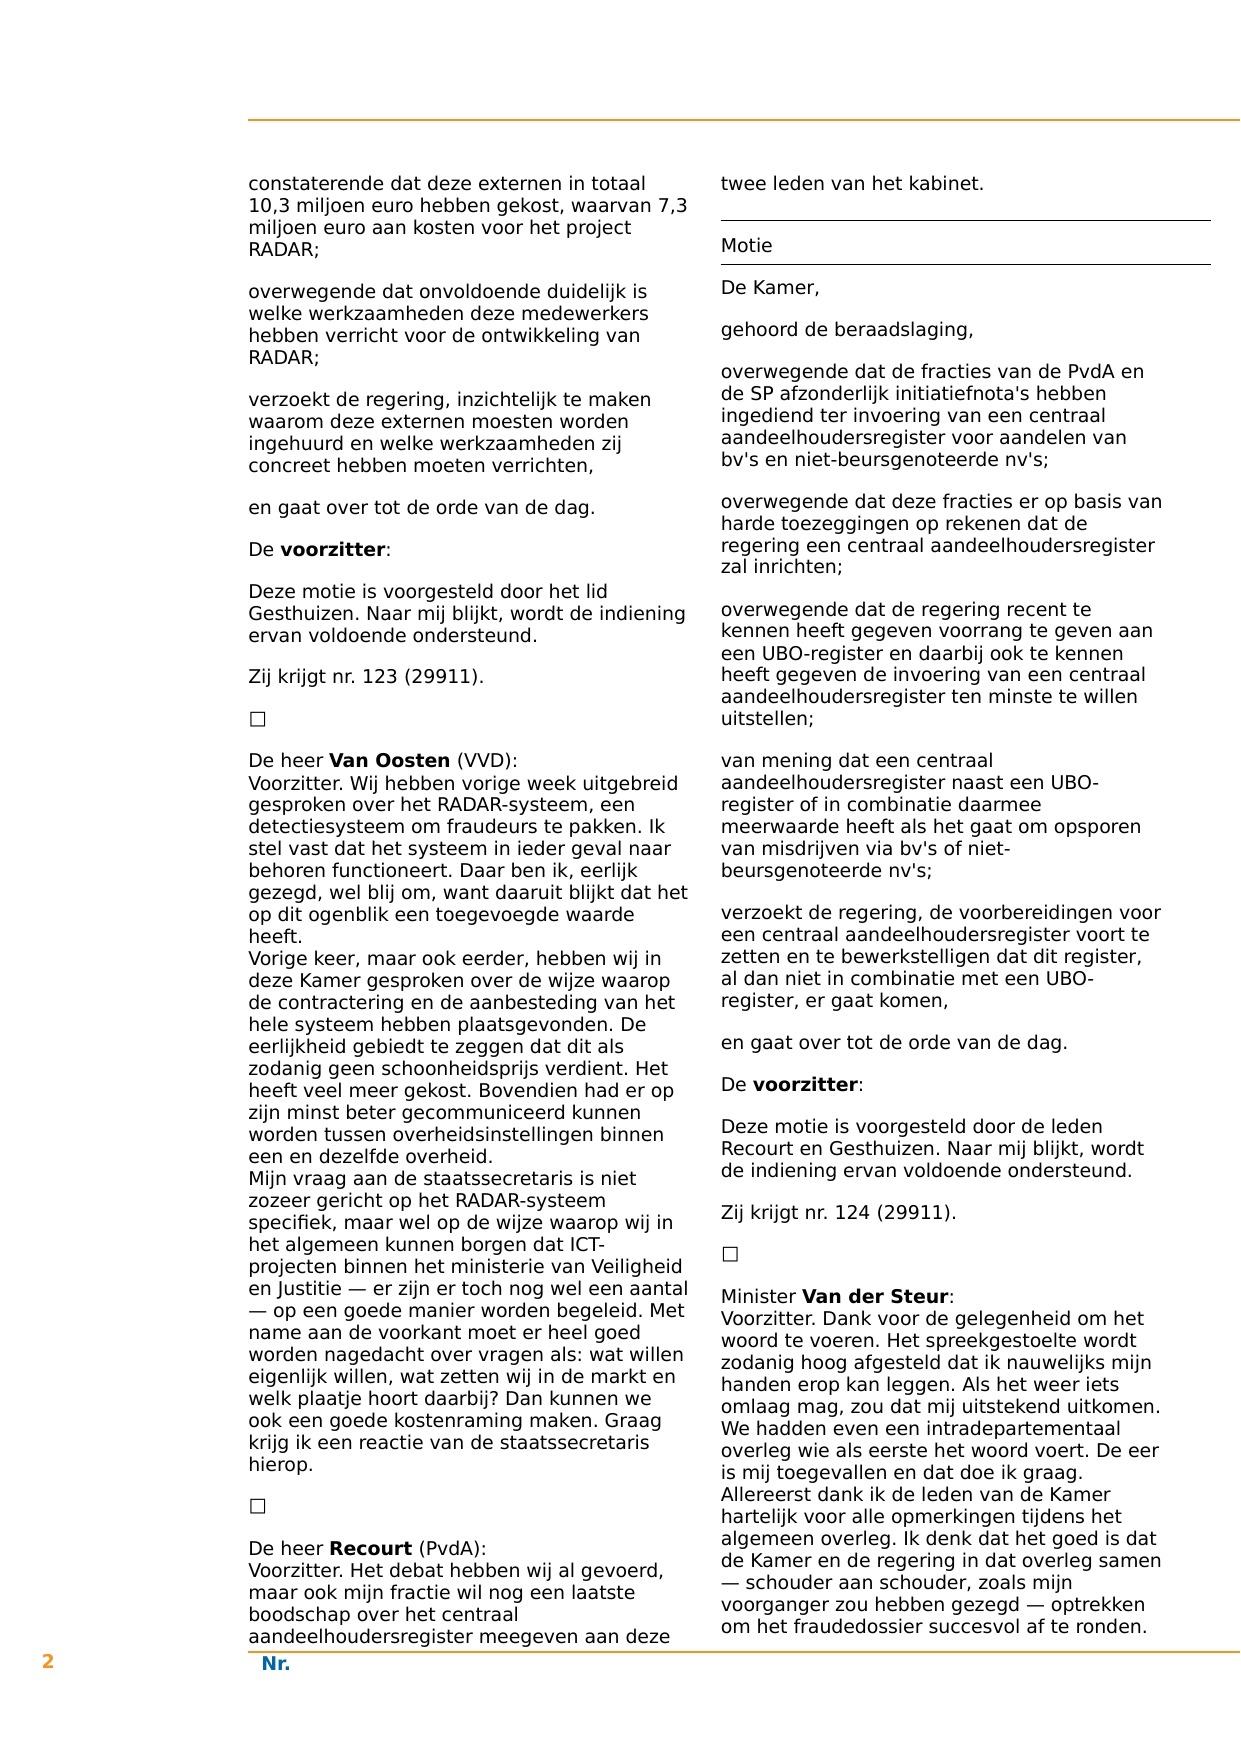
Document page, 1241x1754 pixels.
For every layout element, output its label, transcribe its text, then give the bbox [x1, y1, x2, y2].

text overwegende dat de regering recent te kennen heeft gegeven voorrang te geven aan een UBO-register en daarbij ook te kennen heeft gegeven de invoering van een centraal aandeelhoudersregister ten minste te willen uitstellen; [721, 598, 1163, 730]
text gehoord de beraadslaging, [721, 319, 1163, 341]
text Minister Van der Steur: [721, 1286, 1163, 1308]
text ⬜ [248, 1496, 691, 1518]
text verzoekt de regering, inzichtelijk te maken waarom deze externen moesten worden ingehuurd en welke werkzaamheden zij concreet hebben moeten verrichten, [248, 389, 691, 477]
text overwegende dat onvoldoende duidelijk is welke werkzaamheden deze medewerkers hebben verricht voor de ontwikkeling van RADAR; [248, 281, 691, 369]
text Zij krijgt nr. 123 (29911). [248, 666, 691, 688]
text van mening dat een centraal aandeelhoudersregister naast een UBO-register of in combinatie daarmee meerwaarde heeft als het gaat om opsporen van misdrijven via bv's of niet-beursgenoteerde nv's; [721, 750, 1163, 882]
text Motie [721, 235, 1163, 257]
text De voorzitter: [248, 538, 691, 561]
text overwegende dat de fracties van de PvdA en de SP afzonderlijk initiatiefnota's hebben ingediend ter invoering van een centraal aandeelhoudersregister voor aandelen van bv's en niet-beursgenoteerde nv's; [721, 361, 1163, 471]
text en gaat over tot de orde van de dag. [721, 1032, 1163, 1054]
text Allereerst dank ik de leden van de Kamer hartelijk voor alle opmerkingen tijdens het algemeen overleg. Ik denk dat het goed is dat de Kamer en de regering in dat overleg samen — schouder aan schouder, zoals mijn voorganger zou hebben gezegd — optrekken om het fraudedossier succesvol af te ronden. [721, 1484, 1163, 1638]
text ⬜ [248, 708, 691, 730]
text constaterende dat deze externen in totaal 10,3 miljoen euro hebben gekost, waarvan 7,3 miljoen euro aan kosten voor het project RADAR; [248, 173, 691, 261]
text Deze motie is voorgesteld door het lid Gesthuizen. Naar mij blijkt, wordt de indiening ervan voldoende ondersteund. [248, 581, 691, 646]
text twee leden van het kabinet. [721, 173, 1163, 195]
text De Kamer, [721, 277, 1163, 299]
text De heer Van Oosten (VVD): [248, 750, 691, 772]
text Voorzitter. Het debat hebben wij al gevoerd, maar ook mijn fractie wil nog een laatste boodschap over het centraal aandeelhoudersregister meegeven aan deze [248, 1560, 691, 1648]
text Voorzitter. Dank voor de gelegenheid om het woord te voeren. Het spreekgestoelte wordt zodanig hoog afgesteld dat ik nauwelijks mijn handen erop kan leggen. Als het weer iets omlaag mag, zou dat mij uitstekend uitkomen. We hadden even een intradepartementaal overleg wie als eerste het woord voert. De eer is mij toegevallen en dat doe ik graag. [721, 1308, 1163, 1484]
text Voorzitter. Wij hebben vorige week uitgebreid gesproken over het RADAR-systeem, een detectiesysteem om fraudeurs te pakken. Ik stel vast dat het systeem in ieder geval naar behoren functioneert. Daar ben ik, eerlijk gezegd, wel blij om, want daaruit blijkt dat het op dit ogenblik een toegevoegde waarde heeft. [248, 772, 691, 948]
text ⬜ [721, 1244, 1163, 1266]
text en gaat over tot de orde van de dag. [248, 497, 691, 518]
text Deze motie is voorgesteld door de leden Recourt en Gesthuizen. Naar mij blijkt, wordt de indiening ervan voldoende ondersteund. [721, 1116, 1163, 1182]
text Vorige keer, maar ook eerder, hebben wij in deze Kamer gesproken over de wijze waarop de contractering en de aanbesteding van het hele systeem hebben plaatsgevonden. De eerlijkheid gebiedt te zeggen dat dit als zodanig geen schoonheidsprijs verdient. Het heeft veel meer gekost. Bovendien had er op zijn minst beter gecommuniceerd kunnen worden tussen overheidsinstellingen binnen een en dezelfde overheid. [248, 948, 691, 1168]
text verzoekt de regering, de voorbereidingen voor een centraal aandeelhoudersregister voort te zetten en te bewerkstelligen dat dit register, al dan niet in combinatie met een UBO-register, er gaat komen, [721, 902, 1163, 1012]
text De voorzitter: [721, 1074, 1163, 1096]
text Mijn vraag aan de staatssecretaris is niet zozeer gericht op het RADAR-systeem specifiek, maar wel op de wijze waarop wij in het algemeen kunnen borgen dat ICT-projecten binnen het ministerie van Veiligheid en Justitie — er zijn er toch nog wel een aantal — op een goede manier worden begeleid. Met name aan de voorkant moet er heel goed worden nagedacht over vragen als: wat willen eigenlijk willen, wat zetten wij in de markt en welk plaatje hoort daarbij? Dan kunnen we ook een goede kostenraming maken. Graag krijg ik een reactie van de staatssecretaris hierop. [248, 1168, 691, 1476]
text De heer Recourt (PvdA): [248, 1538, 691, 1560]
text overwegende dat deze fracties er op basis van harde toezeggingen op rekenen dat de regering een centraal aandeelhoudersregister zal inrichten; [721, 491, 1163, 578]
text Zij krijgt nr. 124 (29911). [721, 1202, 1163, 1224]
